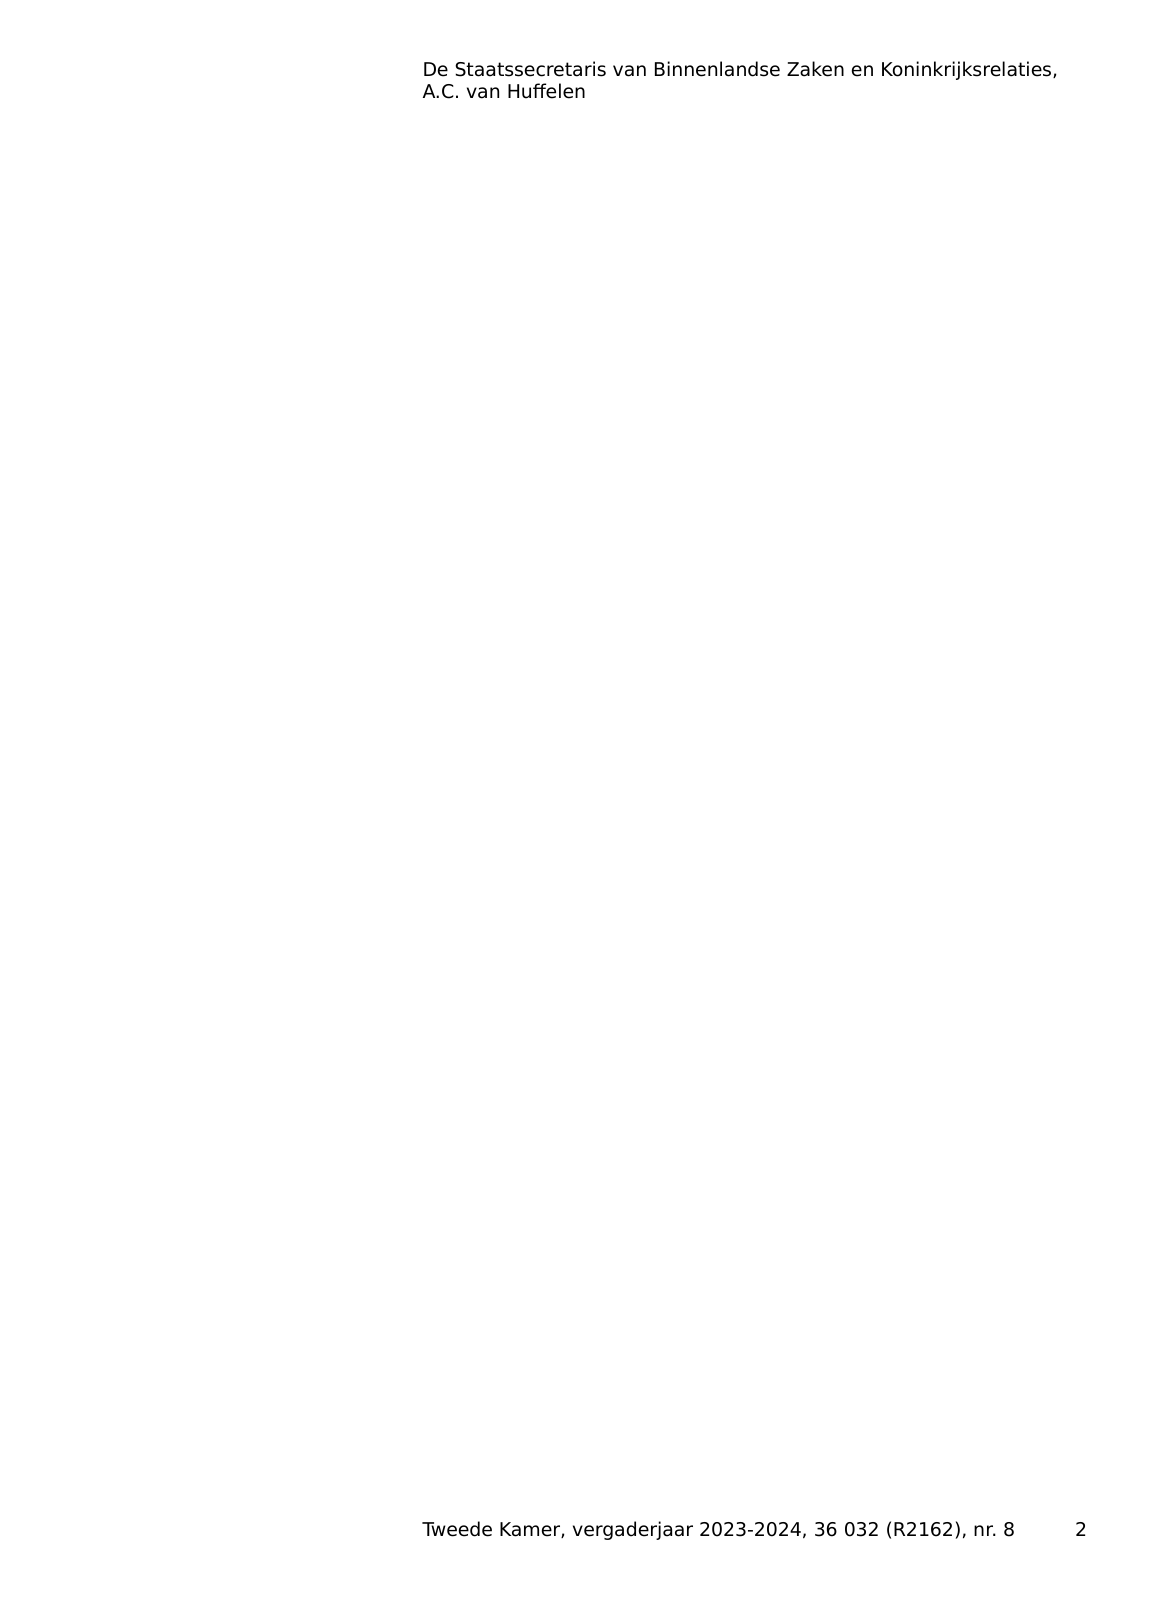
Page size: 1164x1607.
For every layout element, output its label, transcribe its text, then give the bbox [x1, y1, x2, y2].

text De Staatssecretaris van Binnenlandse Zaken en Koninkrijksrelaties, A.C. van Huffelen [422, 59, 1087, 103]
